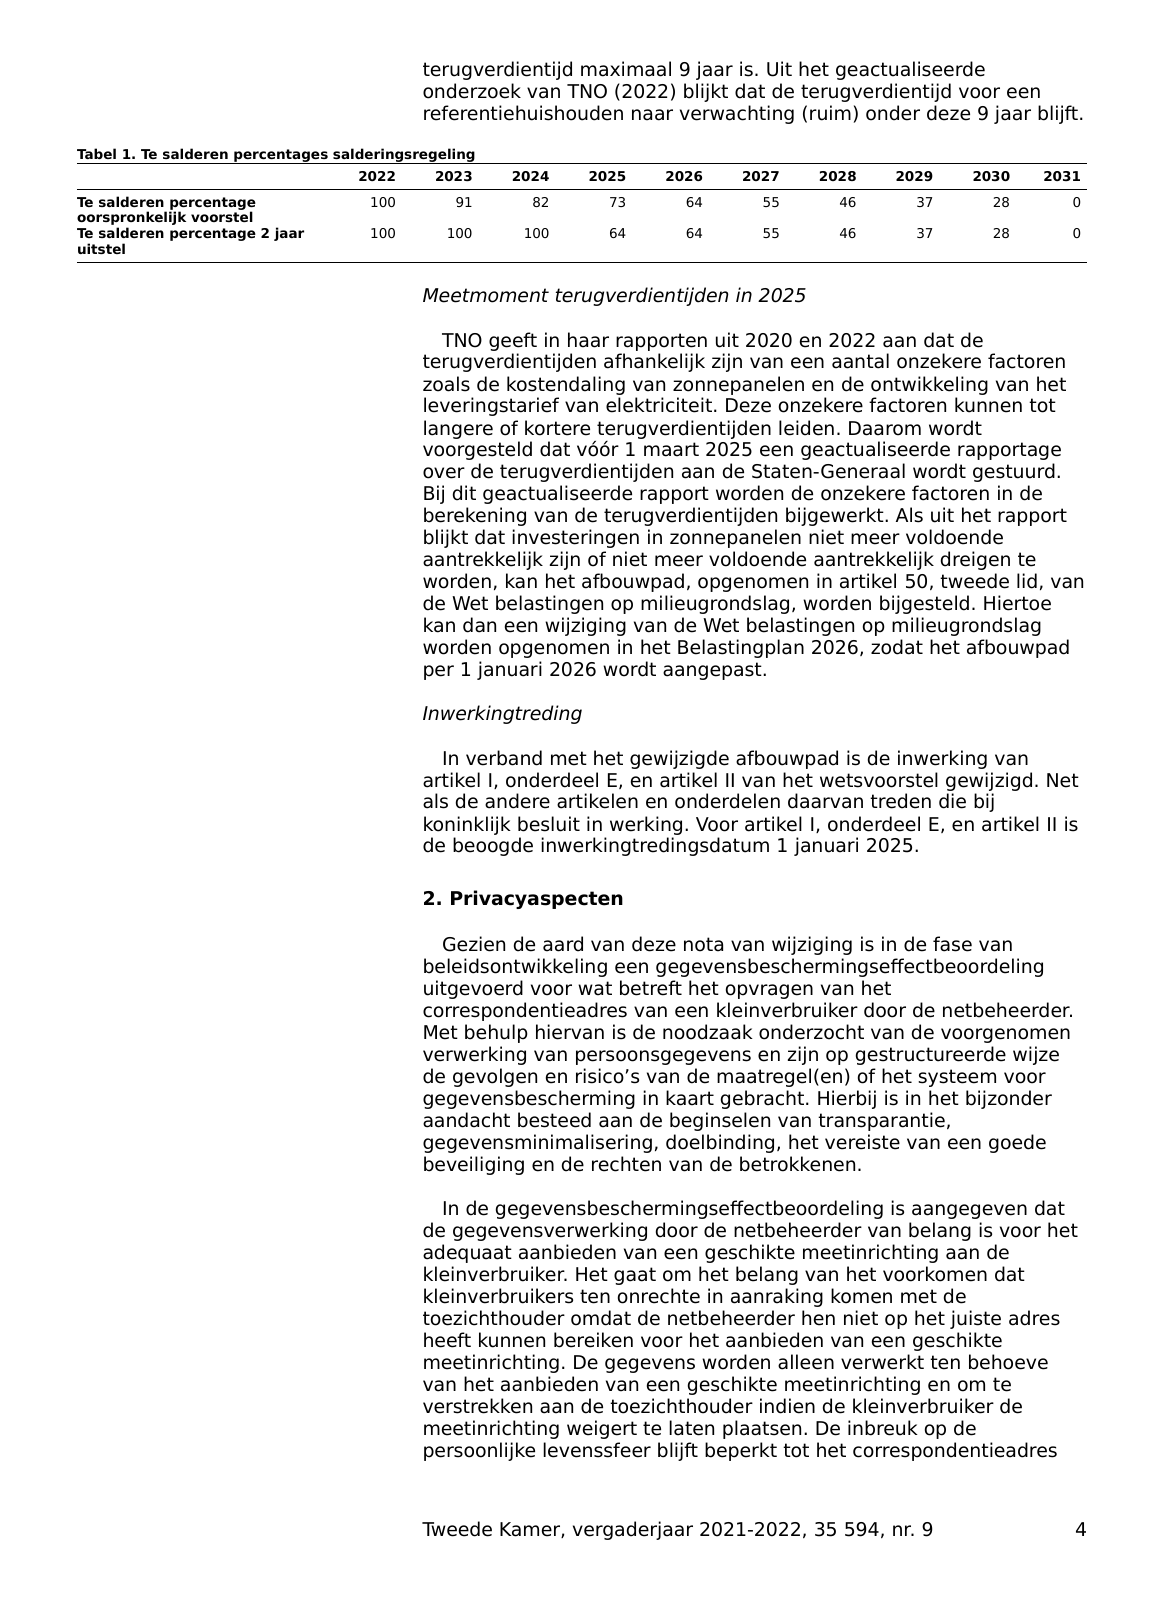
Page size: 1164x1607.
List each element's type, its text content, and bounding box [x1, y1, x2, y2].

subtitle 2. Privacyaspecten [422, 887, 1087, 909]
table_cell 64 [632, 226, 709, 262]
table_cell 28 [939, 226, 1016, 262]
subtitle Meetmoment terugverdientijden in 2025 [422, 285, 1087, 307]
text Gezien de aard van deze nota van wijziging is in de fase van beleidsontwikkeling een gegevensbeschermingseffectbeoordeling uitgevoerd voor wat betreft het opvragen van het correspondentieadres van een kleinverbruiker door de netbeheerder. Met behulp hiervan is de noodzaak onderzocht van de voorgenomen verwerking van persoonsgegevens en zijn op gestructureerde wijze de gevolgen en risico’s van de maatregel(en) of het systeem voor gegevensbescherming in kaart gebracht. Hierbij is in het bijzonder aandacht besteed aan de beginselen van transparantie, gegevensminimalisering, doelbinding, het vereiste van een goede beveiliging en de rechten van de betrokkenen. [422, 934, 1087, 1176]
table_cell 73 [555, 190, 632, 226]
table_cell 2027 [709, 164, 785, 189]
table_cell [77, 164, 325, 189]
text terugverdientijd maximaal 9 jaar is. Uit het geactualiseerde onderzoek van TNO (2022) blijkt dat de terugverdientijd voor een referentiehuishouden naar verwachting (ruim) onder deze 9 jaar blijft. [422, 59, 1087, 125]
table_cell Te salderen percentage oorspronkelijk voorstel [77, 190, 325, 226]
table_cell 46 [785, 190, 862, 226]
table_cell 2029 [862, 164, 939, 189]
table_cell 37 [862, 226, 939, 262]
table_cell 2024 [478, 164, 555, 189]
table_cell 37 [862, 190, 939, 226]
table_cell 100 [478, 226, 555, 262]
table_header Tabel 1. Te salderen percentages salderingsregeling [77, 147, 1087, 163]
table_cell 64 [555, 226, 632, 262]
table_cell 2031 [1016, 164, 1087, 189]
table_cell 2026 [632, 164, 709, 189]
text In de gegevensbeschermingseffectbeoordeling is aangegeven dat de gegevensverwerking door de netbeheerder van belang is voor het adequaat aanbieden van een geschikte meetinrichting aan de kleinverbruiker. Het gaat om het belang van het voorkomen dat kleinverbruikers ten onrechte in aanraking komen met de toezichthouder omdat de netbeheerder hen niet op het juiste adres heeft kunnen bereiken voor het aanbieden van een geschikte meetinrichting. De gegevens worden alleen verwerkt ten behoeve van het aanbieden van een geschikte meetinrichting en om te verstrekken aan de toezichthouder indien de kleinverbruiker de meetinrichting weigert te laten plaatsen. De inbreuk op de persoonlijke levenssfeer blijft beperkt tot het correspondentieadres [422, 1198, 1087, 1462]
table_cell 2030 [939, 164, 1016, 189]
table_cell Te salderen percentage 2 jaar uitstel [77, 226, 325, 262]
subtitle Inwerkingtreding [422, 703, 1087, 725]
table_cell 0 [1016, 226, 1087, 262]
table_cell 64 [632, 190, 709, 226]
table_cell 100 [325, 226, 402, 262]
text In verband met het gewijzigde afbouwpad is de inwerking van artikel I, onderdeel E, en artikel II van het wetsvoorstel gewijzigd. Net als de andere artikelen en onderdelen daarvan treden die bij koninklijk besluit in werking. Voor artikel I, onderdeel E, en artikel II is de beoogde inwerkingtredingsdatum 1 januari 2025. [422, 747, 1087, 857]
table_cell 2023 [402, 164, 478, 189]
table_cell 46 [785, 226, 862, 262]
table_cell 28 [939, 190, 1016, 226]
table_cell 100 [325, 190, 402, 226]
table_cell 2022 [325, 164, 402, 189]
table_cell 91 [402, 190, 478, 226]
text TNO geeft in haar rapporten uit 2020 en 2022 aan dat de terugverdientijden afhankelijk zijn van een aantal onzekere factoren zoals de kostendaling van zonnepanelen en de ontwikkeling van het leveringstarief van elektriciteit. Deze onzekere factoren kunnen tot langere of kortere terugverdientijden leiden. Daarom wordt voorgesteld dat vóór 1 maart 2025 een geactualiseerde rapportage over de terugverdientijden aan de Staten-Generaal wordt gestuurd. Bij dit geactualiseerde rapport worden de onzekere factoren in de berekening van de terugverdientijden bijgewerkt. Als uit het rapport blijkt dat investeringen in zonnepanelen niet meer voldoende aantrekkelijk zijn of niet meer voldoende aantrekkelijk dreigen te worden, kan het afbouwpad, opgenomen in artikel 50, tweede lid, van de Wet belastingen op milieugrondslag, worden bijgesteld. Hiertoe kan dan een wijziging van de Wet belastingen op milieugrondslag worden opgenomen in het Belastingplan 2026, zodat het afbouwpad per 1 januari 2026 wordt aangepast. [422, 329, 1087, 681]
table_cell 55 [709, 226, 785, 262]
table_cell 0 [1016, 190, 1087, 226]
table_cell 2025 [555, 164, 632, 189]
table_cell 100 [402, 226, 478, 262]
table_cell 2028 [785, 164, 862, 189]
table_cell 82 [478, 190, 555, 226]
table_cell 55 [709, 190, 785, 226]
